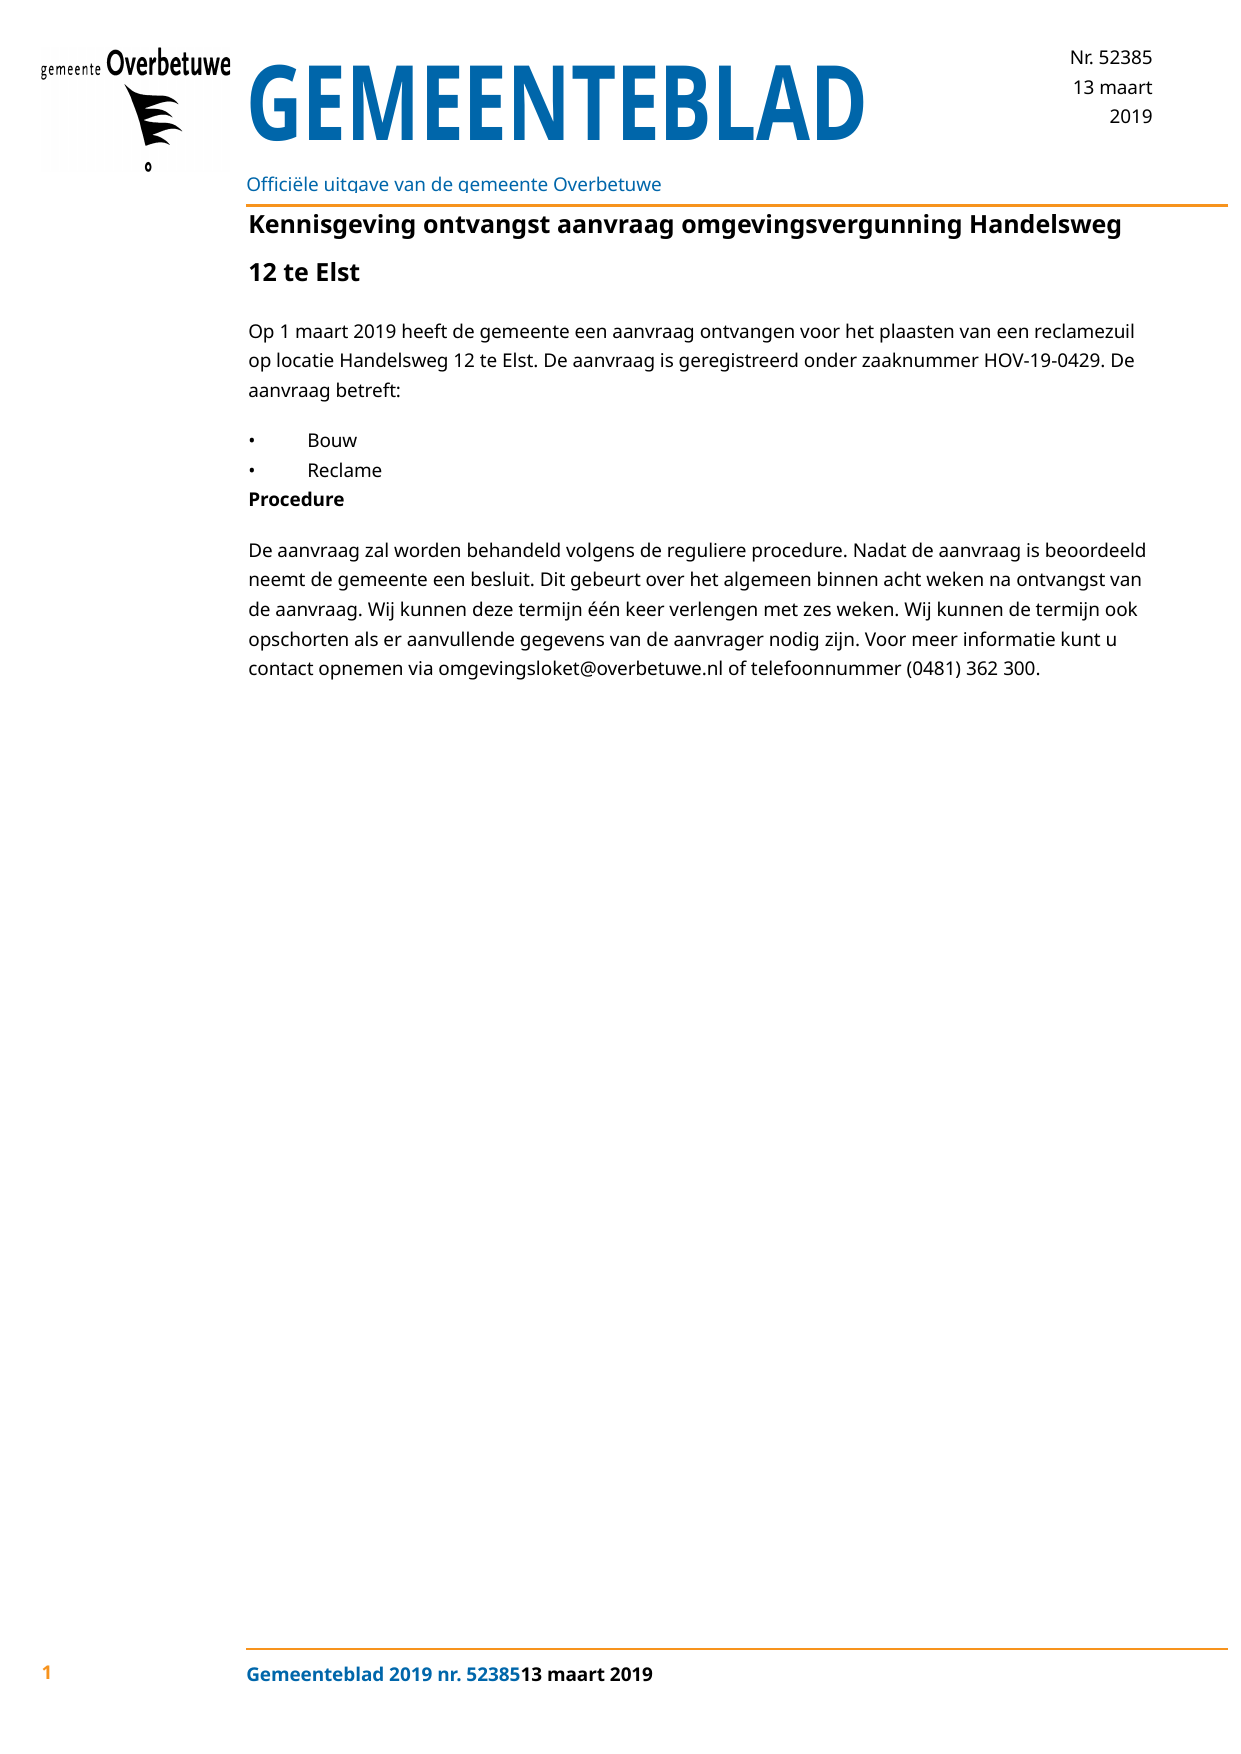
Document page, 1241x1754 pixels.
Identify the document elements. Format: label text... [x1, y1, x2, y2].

list Bouw [248, 427, 1152, 453]
text Procedure [248, 487, 1152, 512]
text De aanvraag zal worden behandeld volgens de reguliere procedure. Nadat de aanvraag is beoordeeld neemt de gemeente een besluit. Dit gebeurt over het algemeen binnen acht weken na ontvangst van de aanvraag. Wij kunnen deze termijn één keer verlengen met zes weken. Wij kunnen de termijn ook opschorten als er aanvullende gegevens van de aanvrager nodig zijn. Voor meer informatie kunt u contact opnemen via omgevingsloket@overbetuwe.nl of telefoonnummer (0481) 362 300. [248, 537, 1152, 681]
text Kennisgeving ontvangst aanvraag omgevingsvergunning Handelsweg 12 te Elst [248, 207, 1152, 288]
picture [41, 47, 231, 172]
list Reclame [248, 457, 1152, 483]
text Op 1 maart 2019 heeft de gemeente een aanvraag ontvangen voor het plaasten van een reclamezuil op locatie Handelsweg 12 te Elst. De aanvraag is geregistreerd onder zaaknummer HOV-19-0429. De aanvraag betreft: [248, 318, 1152, 403]
